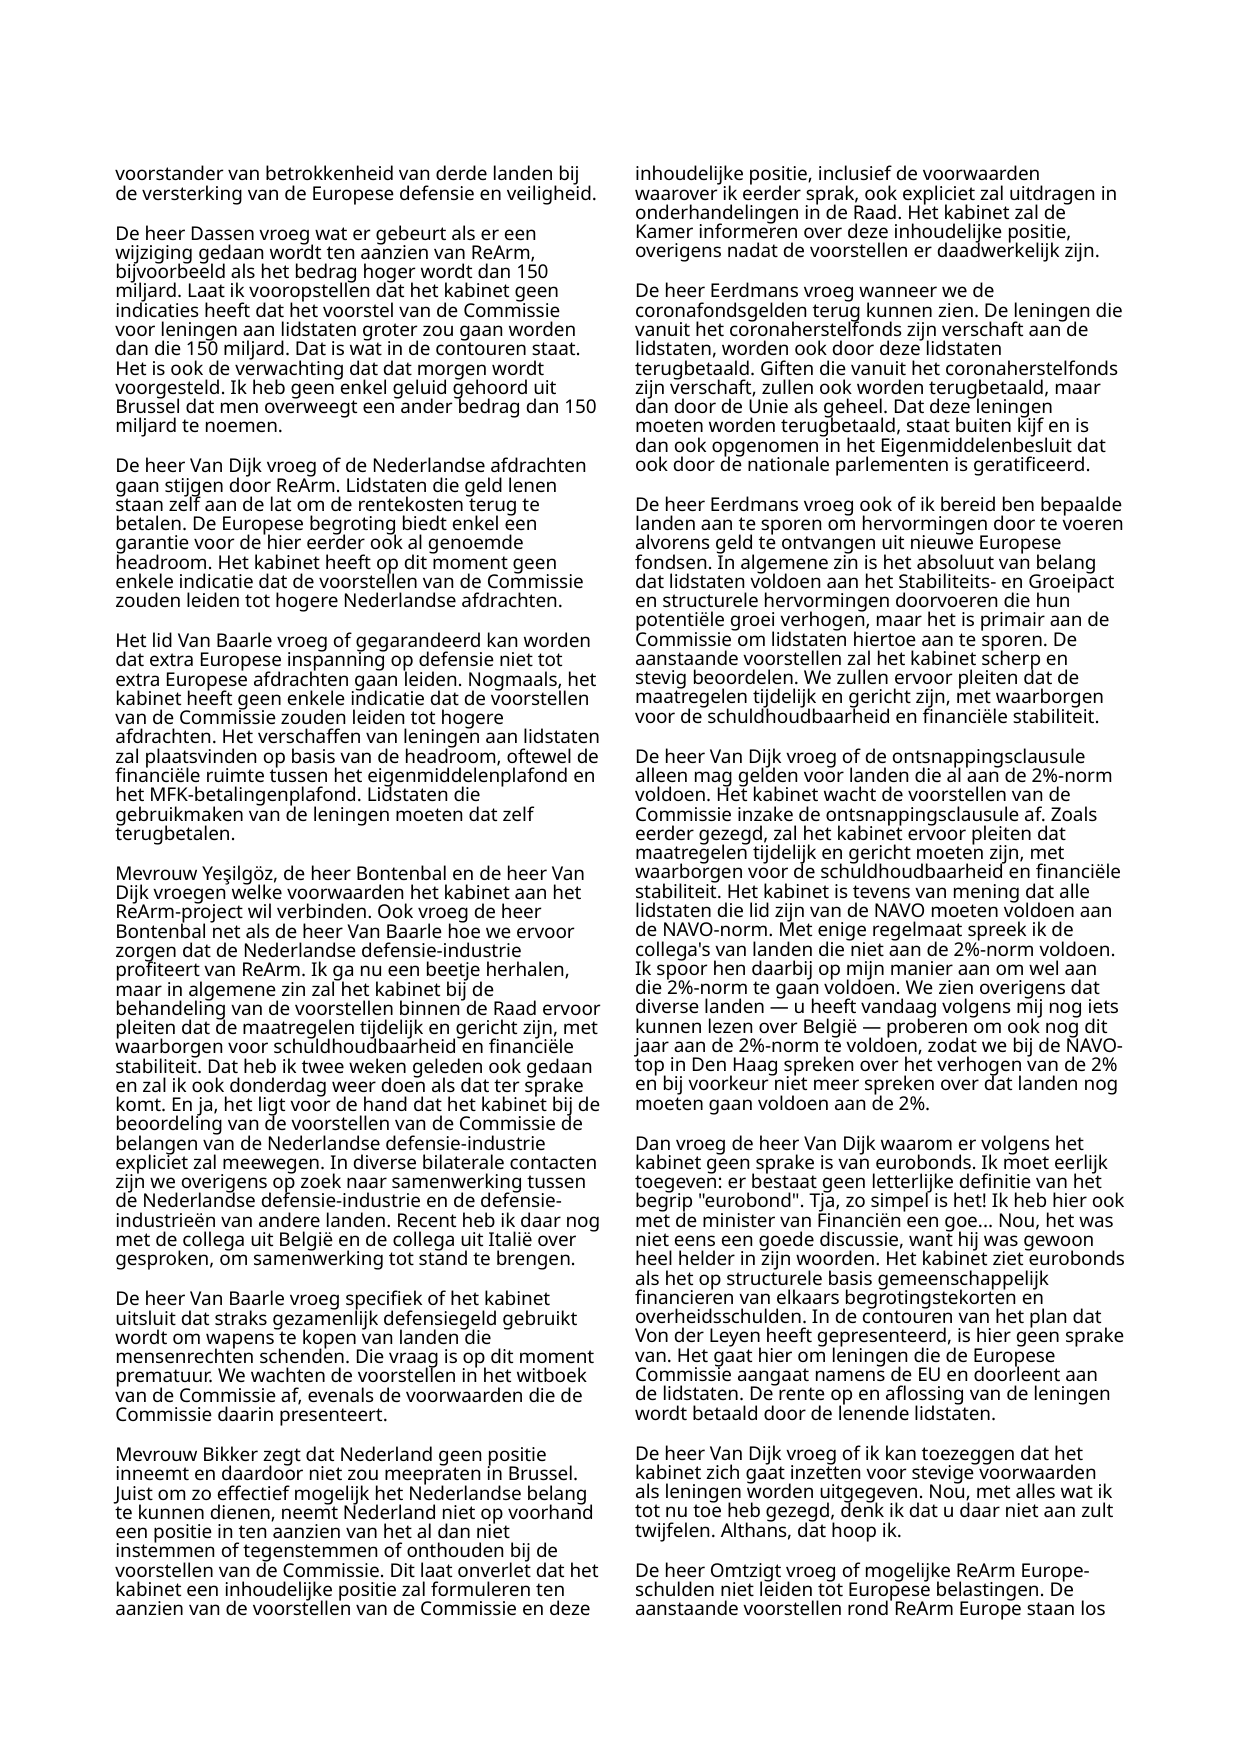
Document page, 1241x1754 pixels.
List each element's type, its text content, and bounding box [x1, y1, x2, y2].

text De heer Van Dijk vroeg of ik kan toezeggen dat het kabinet zich gaat inzetten voor stevige voorwaarden als leningen worden uitgegeven. Nou, met alles wat ik tot nu toe heb gezegd, denk ik dat u daar niet aan zult twijfelen. Althans, dat hoop ik. [635, 1444, 1125, 1541]
text De heer Van Baarle vroeg specifiek of het kabinet uitsluit dat straks gezamenlijk defensiegeld gebruikt wordt om wapens te kopen van landen die mensenrechten schenden. Die vraag is op dit moment prematuur. We wachten de voorstellen in het witboek van de Commissie af, evenals de voorwaarden die de Commissie daarin presenteert. [115, 1290, 605, 1425]
text Mevrouw Yeşilgöz, de heer Bontenbal en de heer Van Dijk vroegen welke voorwaarden het kabinet aan het ReArm-project wil verbinden. Ook vroeg de heer Bontenbal net als de heer Van Baarle hoe we ervoor zorgen dat de Nederlandse defensie-industrie profiteert van ReArm. Ik ga nu een beetje herhalen, maar in algemene zin zal het kabinet bij de behandeling van de voorstellen binnen de Raad ervoor pleiten dat de maatregelen tijdelijk en gericht zijn, met waarborgen voor schuldhoudbaarheid en financiële stabiliteit. Dat heb ik twee weken geleden ook gedaan en zal ik ook donderdag weer doen als dat ter sprake komt. En ja, het ligt voor de hand dat het kabinet bij de beoordeling van de voorstellen van de Commissie de belangen van de Nederlandse defensie-industrie expliciet zal meewegen. In diverse bilaterale contacten zijn we overigens op zoek naar samenwerking tussen de Nederlandse defensie-industrie en de defensie-industrieën van andere landen. Recent heb ik daar nog met de collega uit België en de collega uit Italië over gesproken, om samenwerking tot stand te brengen. [115, 865, 605, 1269]
text De heer Eerdmans vroeg wanneer we de coronafondsgelden terug kunnen zien. De leningen die vanuit het coronaherstelfonds zijn verschaft aan de lidstaten, worden ook door deze lidstaten terugbetaald. Giften die vanuit het coronaherstelfonds zijn verschaft, zullen ook worden terugbetaald, maar dan door de Unie als geheel. Dat deze leningen moeten worden terugbetaald, staat buiten kijf en is dan ook opgenomen in het Eigenmiddelenbesluit dat ook door de nationale parlementen is geratificeerd. [635, 282, 1125, 475]
text voorstander van betrokkenheid van derde landen bij de versterking van de Europese defensie en veiligheid. [115, 165, 605, 204]
text Dan vroeg de heer Van Dijk waarom er volgens het kabinet geen sprake is van eurobonds. Ik moet eerlijk toegeven: er bestaat geen letterlijke definitie van het begrip "eurobond". Tja, zo simpel is het! Ik heb hier ook met de minister van Financiën een goe... Nou, het was niet eens een goede discussie, want hij was gewoon heel helder in zijn woorden. Het kabinet ziet eurobonds als het op structurele basis gemeenschappelijk financieren van elkaars begrotingstekorten en overheidsschulden. In de contouren van het plan dat Von der Leyen heeft gepresenteerd, is hier geen sprake van. Het gaat hier om leningen die de Europese Commissie aangaat namens de EU en doorleent aan de lidstaten. De rente op en aflossing van de leningen wordt betaald door de lenende lidstaten. [635, 1135, 1125, 1424]
text De heer Dassen vroeg wat er gebeurt als er een wijziging gedaan wordt ten aanzien van ReArm, bijvoorbeeld als het bedrag hoger wordt dan 150 miljard. Laat ik vooropstellen dat het kabinet geen indicaties heeft dat het voorstel van de Commissie voor leningen aan lidstaten groter zou gaan worden dan die 150 miljard. Dat is wat in de contouren staat. Het is ook de verwachting dat dat morgen wordt voorgesteld. Ik heb geen enkel geluid gehoord uit Brussel dat men overweegt een ander bedrag dan 150 miljard te noemen. [115, 224, 605, 437]
text De heer Omtzigt vroeg of mogelijke ReArm Europe-schulden niet leiden tot Europese belastingen. De aanstaande voorstellen rond ReArm Europe staan los [635, 1562, 1125, 1619]
text De heer Van Dijk vroeg of de Nederlandse afdrachten gaan stijgen door ReArm. Lidstaten die geld lenen staan zelf aan de lat om de rentekosten terug te betalen. De Europese begroting biedt enkel een garantie voor de hier eerder ook al genoemde headroom. Het kabinet heeft op dit moment geen enkele indicatie dat de voorstellen van de Commissie zouden leiden tot hogere Nederlandse afdrachten. [115, 457, 605, 611]
text De heer Eerdmans vroeg ook of ik bereid ben bepaalde landen aan te sporen om hervormingen door te voeren alvorens geld te ontvangen uit nieuwe Europese fondsen. In algemene zin is het absoluut van belang dat lidstaten voldoen aan het Stabiliteits- en Groeipact en structurele hervormingen doorvoeren die hun potentiële groei verhogen, maar het is primair aan de Commissie om lidstaten hiertoe aan te sporen. De aanstaande voorstellen zal het kabinet scherp en stevig beoordelen. We zullen ervoor pleiten dat de maatregelen tijdelijk en gericht zijn, met waarborgen voor de schuldhoudbaarheid en financiële stabiliteit. [635, 496, 1125, 727]
text inhoudelijke positie, inclusief de voorwaarden waarover ik eerder sprak, ook expliciet zal uitdragen in onderhandelingen in de Raad. Het kabinet zal de Kamer informeren over deze inhoudelijke positie, overigens nadat de voorstellen er daadwerkelijk zijn. [635, 165, 1125, 262]
text Mevrouw Bikker zegt dat Nederland geen positie inneemt en daardoor niet zou meepraten in Brussel. Juist om zo effectief mogelijk het Nederlandse belang te kunnen dienen, neemt Nederland niet op voorhand een positie in ten aanzien van het al dan niet instemmen of tegenstemmen of onthouden bij de voorstellen van de Commissie. Dit laat onverlet dat het kabinet een inhoudelijke positie zal formuleren ten aanzien van de voorstellen van de Commissie en deze [115, 1446, 605, 1619]
text Het lid Van Baarle vroeg of gegarandeerd kan worden dat extra Europese inspanning op defensie niet tot extra Europese afdrachten gaan leiden. Nogmaals, het kabinet heeft geen enkele indicatie dat de voorstellen van de Commissie zouden leiden tot hogere afdrachten. Het verschaffen van leningen aan lidstaten zal plaatsvinden op basis van de headroom, oftewel de financiële ruimte tussen het eigenmiddelenplafond en het MFK-betalingenplafond. Lidstaten die gebruikmaken van de leningen moeten dat zelf terugbetalen. [115, 632, 605, 844]
text De heer Van Dijk vroeg of de ontsnappingsclausule alleen mag gelden voor landen die al aan de 2%-norm voldoen. Het kabinet wacht de voorstellen van de Commissie inzake de ontsnappingsclausule af. Zoals eerder gezegd, zal het kabinet ervoor pleiten dat maatregelen tijdelijk en gericht moeten zijn, met waarborgen voor de schuldhoudbaarheid en financiële stabiliteit. Het kabinet is tevens van mening dat alle lidstaten die lid zijn van de NAVO moeten voldoen aan de NAVO-norm. Met enige regelmaat spreek ik de collega's van landen die niet aan de 2%-norm voldoen. Ik spoor hen daarbij op mijn manier aan om wel aan die 2%-norm te gaan voldoen. We zien overigens dat diverse landen — u heeft vandaag volgens mij nog iets kunnen lezen over België — proberen om ook nog dit jaar aan de 2%-norm te voldoen, zodat we bij de NAVO-top in Den Haag spreken over het verhogen van de 2% en bij voorkeur niet meer spreken over dat landen nog moeten gaan voldoen aan de 2%. [635, 748, 1125, 1114]
